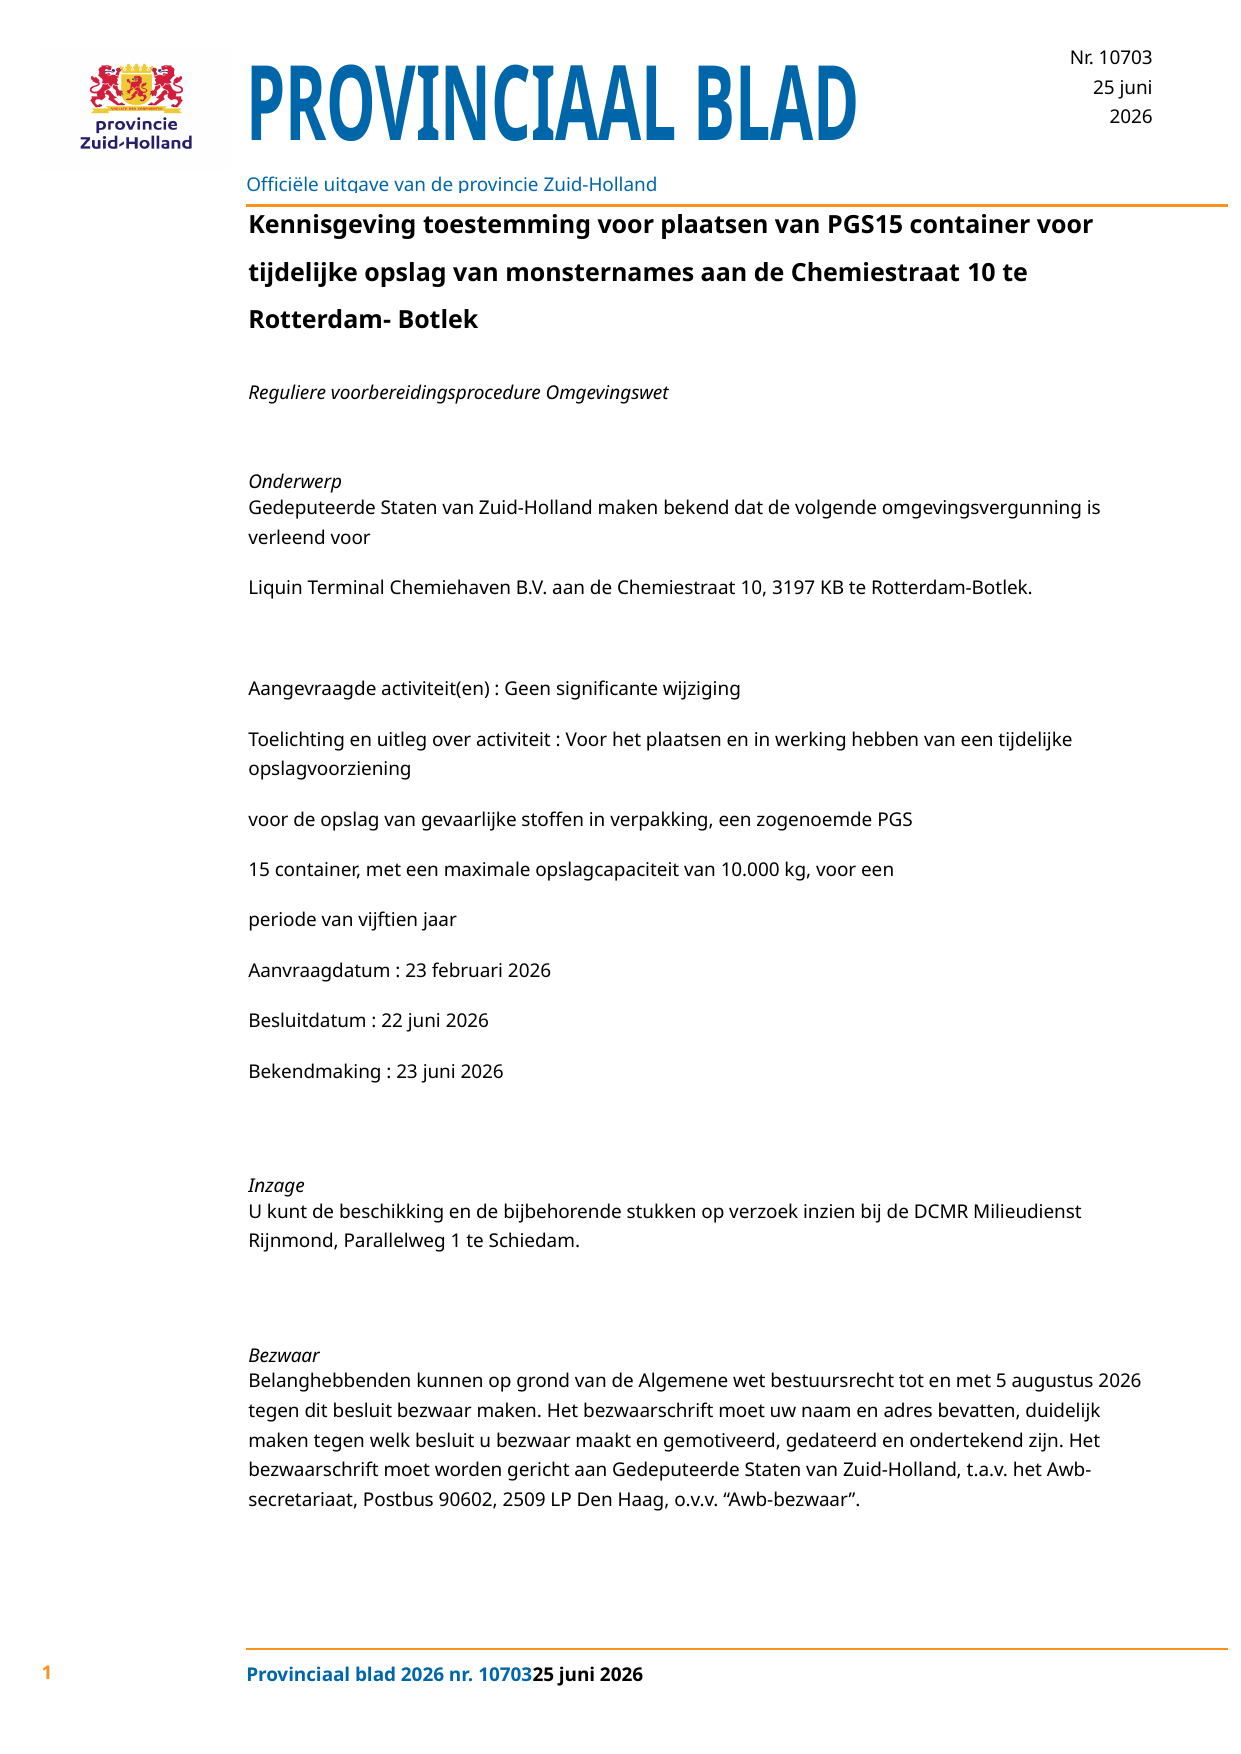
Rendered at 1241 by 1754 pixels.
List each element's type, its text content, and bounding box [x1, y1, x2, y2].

text Liquin Terminal Chemiehaven B.V. aan de Chemiestraat 10, 3197 KB te Rotterdam-Botlek. [248, 574, 1152, 600]
text Bekendmaking : 23 juni 2026 [248, 1058, 1152, 1083]
text Belanghebbenden kunnen op grond van de Algemene wet bestuursrecht tot en met 5 augustus 2026 tegen dit besluit bezwaar maken. Het bezwaarschrift moet uw naam en adres bevatten, duidelijk maken tegen welk besluit u bezwaar maakt en gemotiveerd, gedateerd en ondertekend zijn. Het bezwaarschrift moet worden gericht aan Gedeputeerde Staten van Zuid-Holland, t.a.v. het Awb-secretariaat, Postbus 90602, 2509 LP Den Haag, o.v.v. “Awb-bezwaar”. [248, 1368, 1152, 1512]
text Inzage [248, 1172, 1152, 1198]
text voor de opslag van gevaarlijke stoffen in verpakking, een zogenoemde PGS [248, 806, 1152, 831]
text Aangevraagde activiteit(en) : Geen significante wijziging [248, 675, 1152, 701]
text Besluitdatum : 22 juni 2026 [248, 1007, 1152, 1033]
text U kunt de beschikking en de bijbehorende stukken op verzoek inzien bij de DCMR Milieudienst Rijnmond, Parallelweg 1 te Schiedam. [248, 1198, 1152, 1253]
text 15 container, met een maximale opslagcapaciteit van 10.000 kg, voor een [248, 856, 1152, 882]
picture [41, 47, 231, 172]
text Onderwerp [248, 469, 1152, 494]
text Gedeputeerde Staten van Zuid-Holland maken bekend dat de volgende omgevingsvergunning is verleend voor [248, 494, 1152, 550]
text Reguliere voorbereidingsprocedure Omgevingswet [248, 379, 1152, 405]
text Toelichting en uitleg over activiteit : Voor het plaatsen en in werking hebben van een tijdelijke opslagvoorziening [248, 726, 1152, 781]
text Aanvraagdatum : 23 februari 2026 [248, 957, 1152, 983]
text periode van vijftien jaar [248, 907, 1152, 932]
text Kennisgeving toestemming voor plaatsen van PGS15 container voor tijdelijke opslag van monsternames aan de Chemiestraat 10 te Rotterdam- Botlek [248, 207, 1152, 336]
text Bezwaar [248, 1342, 1152, 1368]
